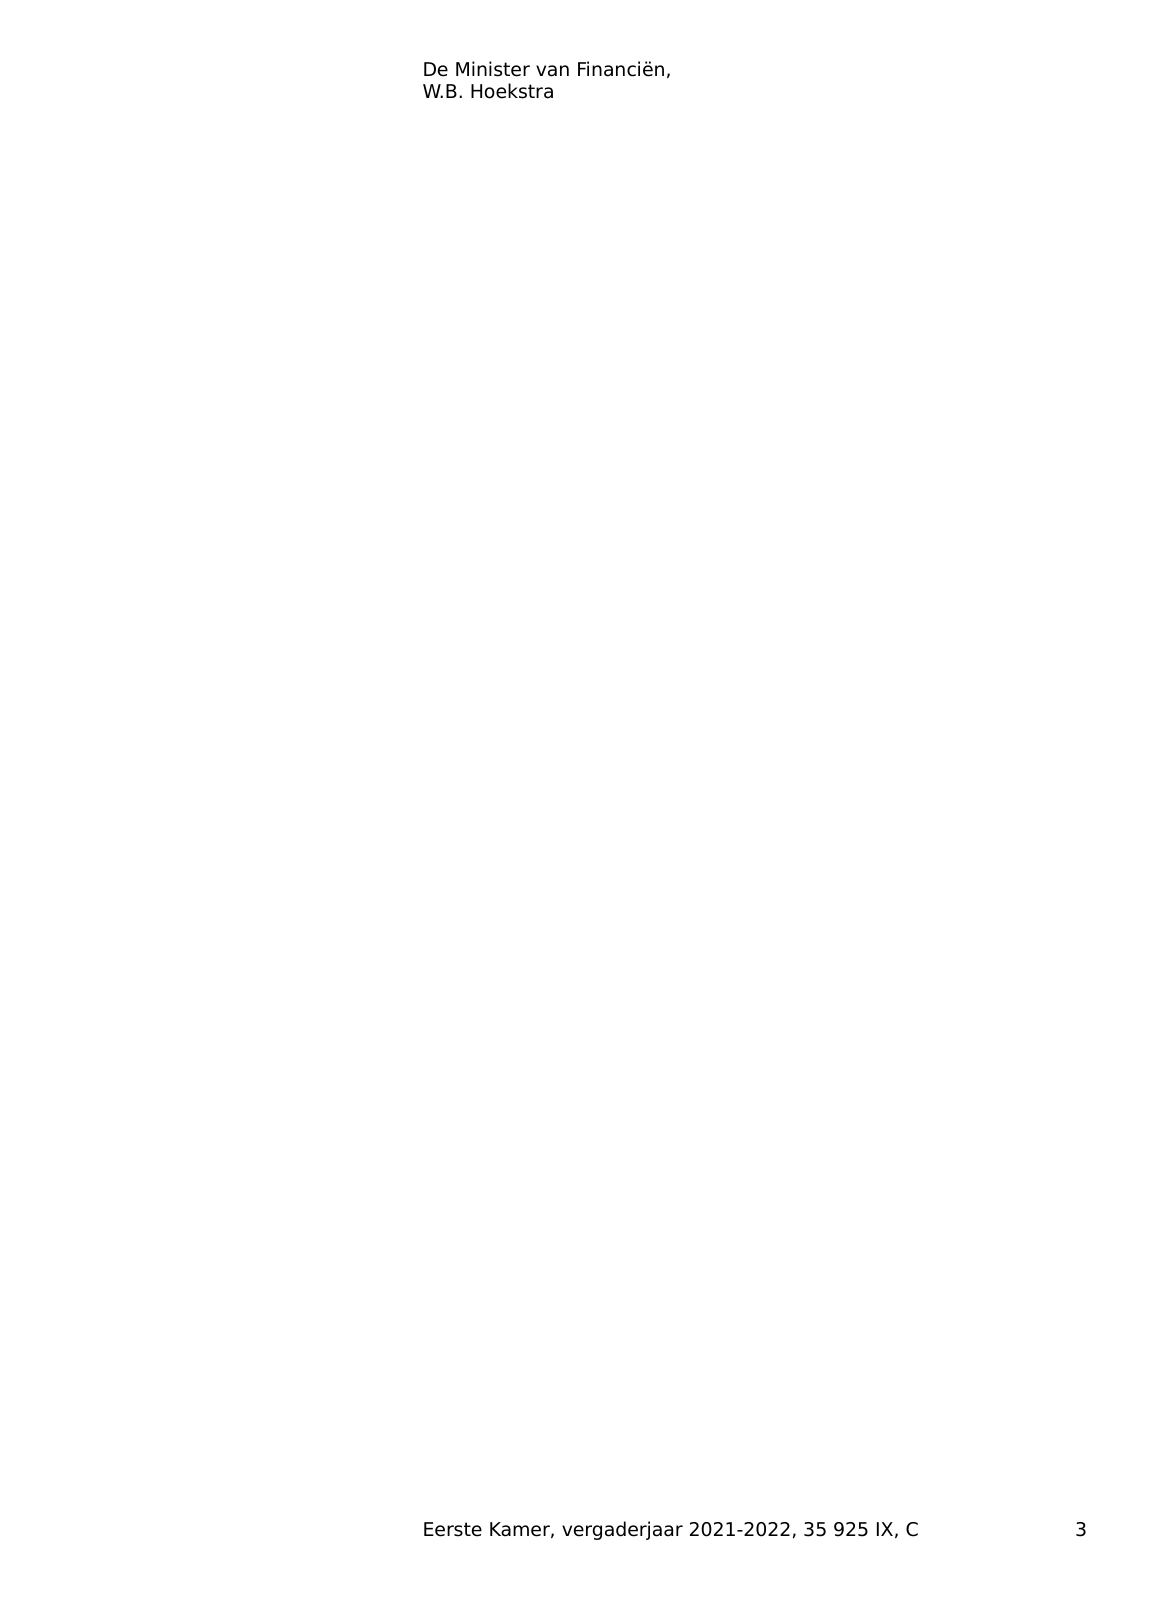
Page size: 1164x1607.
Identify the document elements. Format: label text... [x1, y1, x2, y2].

text De Minister van Financiën, W.B. Hoekstra [422, 59, 1087, 103]
